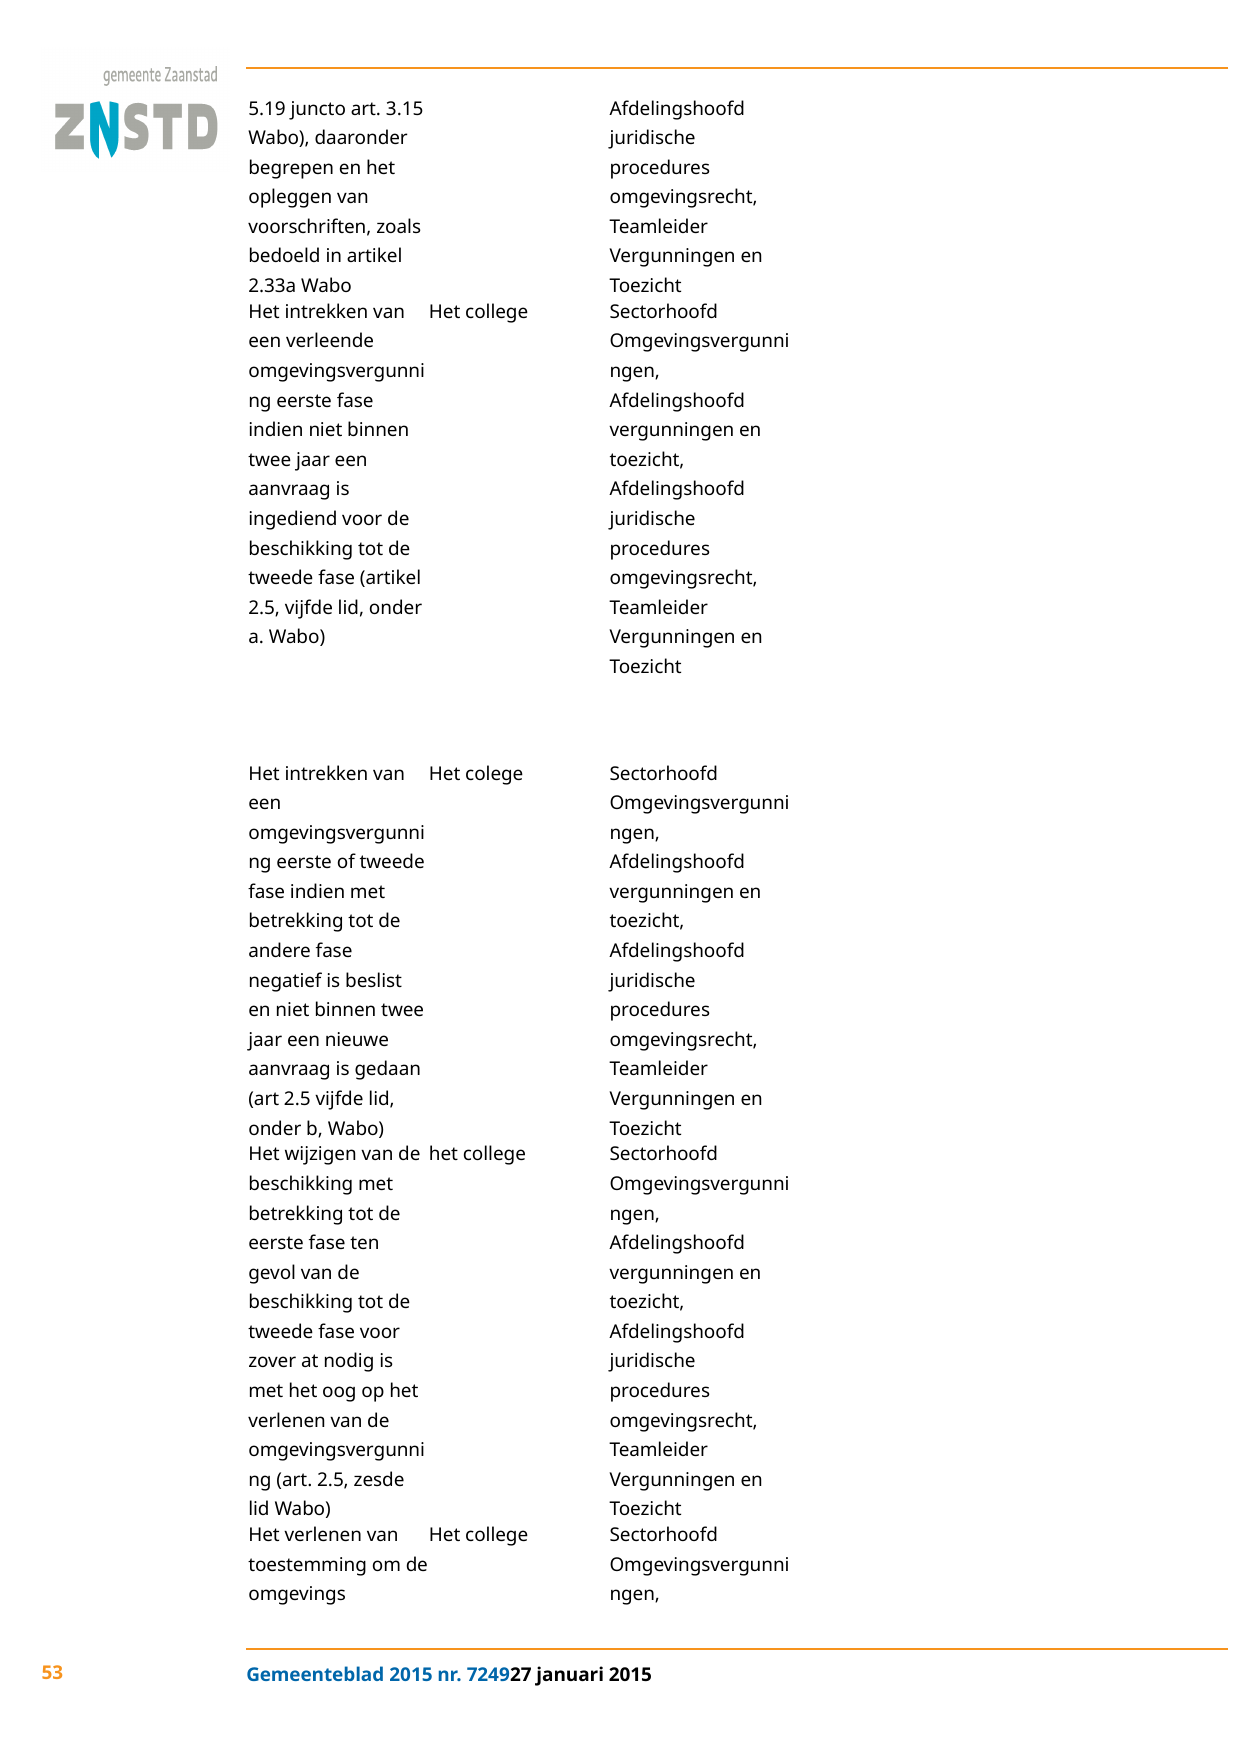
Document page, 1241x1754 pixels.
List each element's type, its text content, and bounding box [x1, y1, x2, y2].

table_header [790, 760, 971, 1141]
table_cell Sectorhoofd Omgevingsvergunningen, Afdelingshoofd vergunningen en toezicht, Afdelingshoofd juridische procedures omgevingsrecht, Teamleider Vergunningen en Toezicht [609, 298, 790, 679]
picture [41, 47, 231, 172]
table_header Het colege [429, 760, 609, 1141]
table_cell [429, 95, 609, 298]
table_cell [971, 1521, 1152, 1606]
table_cell [971, 1141, 1152, 1521]
table_cell [790, 95, 971, 298]
table_cell [971, 298, 1152, 679]
table_cell [790, 298, 971, 679]
table_cell 5.19 juncto art. 3.15 Wabo), daaronder begrepen en het opleggen van voorschriften, zoals bedoeld in artikel 2.33a Wabo [248, 95, 429, 298]
table_cell [971, 95, 1152, 298]
table_cell Het college [429, 1521, 609, 1606]
table_cell Afdelingshoofd juridische procedures omgevingsrecht, Teamleider Vergunningen en Toezicht [609, 95, 790, 298]
table_cell Het college [429, 298, 609, 679]
table_cell Sectorhoofd Omgevingsvergunningen, Afdelingshoofd vergunningen en toezicht, Afdelingshoofd juridische procedures omgevingsrecht, Teamleider Vergunningen en Toezicht [609, 1141, 790, 1521]
table_cell Het verlenen van toestemming om de omgevings [248, 1521, 429, 1606]
table_cell [790, 1141, 971, 1521]
table_header [971, 760, 1152, 1141]
table_cell [790, 1521, 971, 1606]
table_cell Sectorhoofd Omgevingsvergunningen, [609, 1521, 790, 1606]
table_cell het college [429, 1141, 609, 1521]
table_header Sectorhoofd Omgevingsvergunningen, Afdelingshoofd vergunningen en toezicht, Afdelingshoofd juridische procedures omgevingsrecht, Teamleider Vergunningen en Toezicht [609, 760, 790, 1141]
table_cell Het intrekken van een verleende omgevingsvergunning eerste fase indien niet binnen twee jaar een aanvraag is ingediend voor de beschikking tot de tweede fase (artikel 2.5, vijfde lid, onder a. Wabo) [248, 298, 429, 679]
table_cell Het wijzigen van de beschikking met betrekking tot de eerste fase ten gevol van de beschikking tot de tweede fase voor zover at nodig is met het oog op het verlenen van de omgevingsvergunning (art. 2.5, zesde lid Wabo) [248, 1141, 429, 1521]
table_header Het intrekken van een omgevingsvergunning eerste of tweede fase indien met betrekking tot de andere fase negatief is beslist en niet binnen twee jaar een nieuwe aanvraag is gedaan (art 2.5 vijfde lid, onder b, Wabo) [248, 760, 429, 1141]
